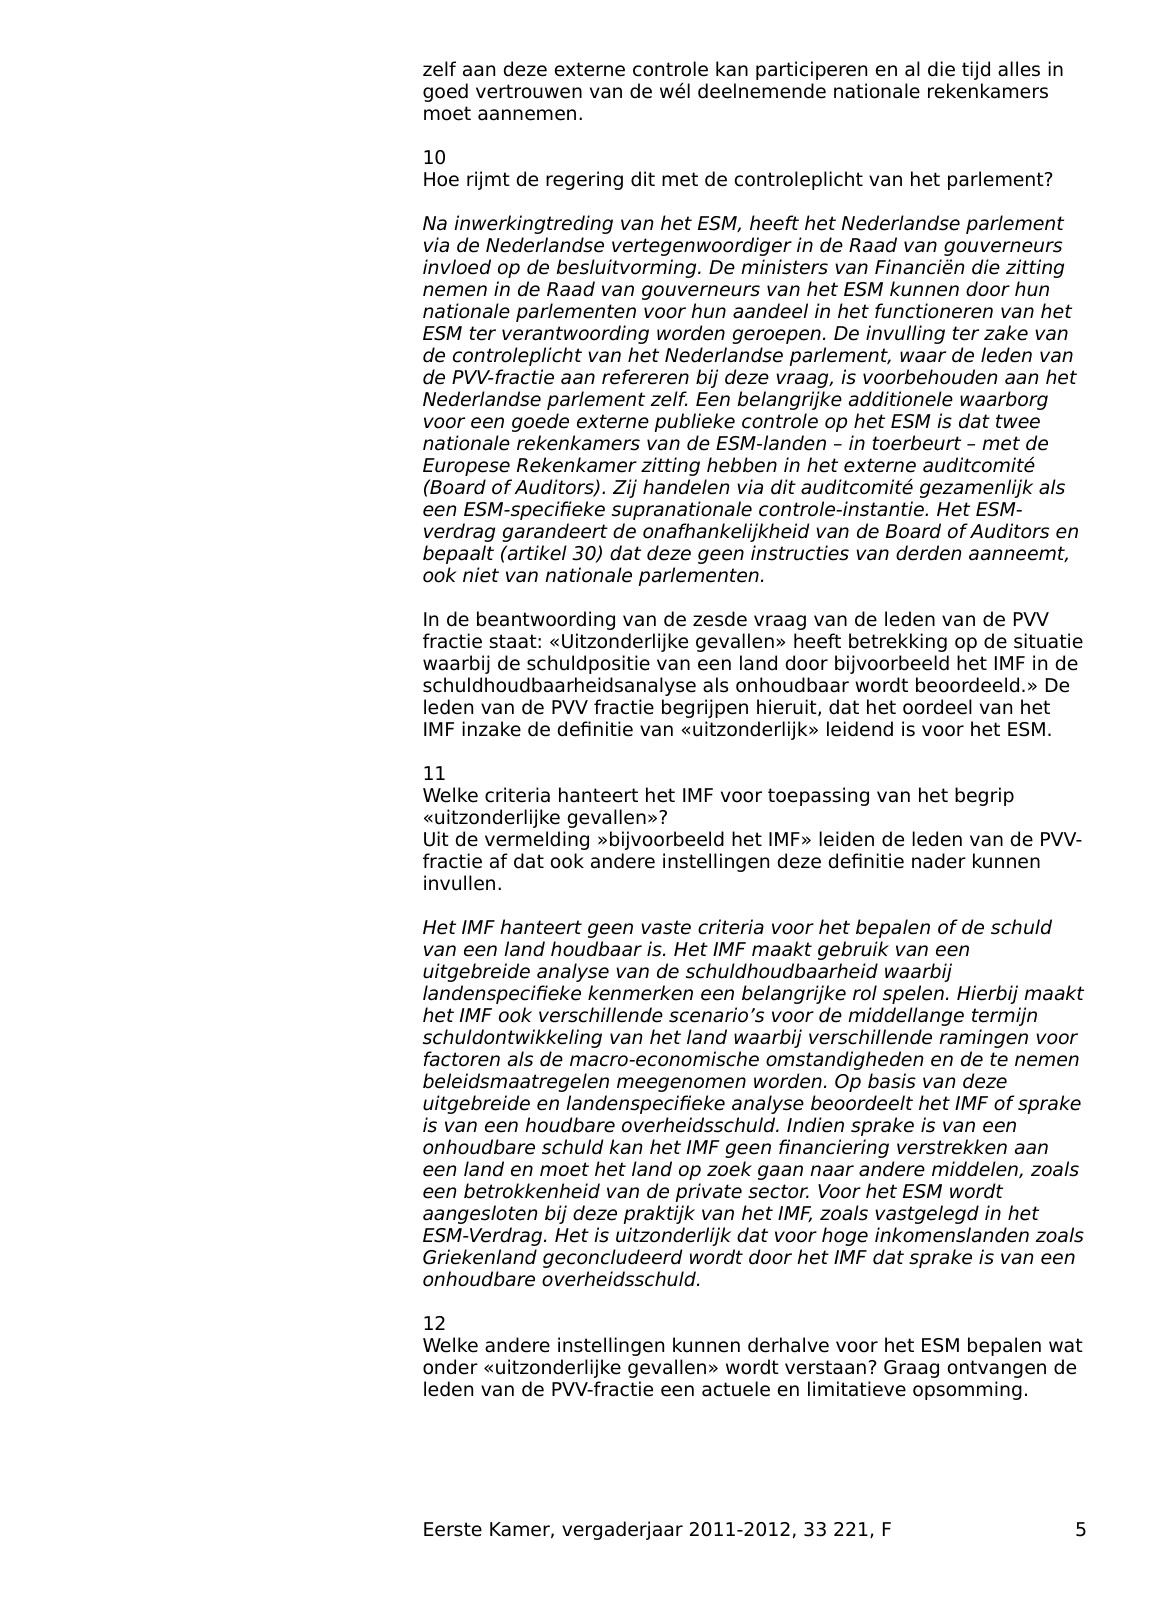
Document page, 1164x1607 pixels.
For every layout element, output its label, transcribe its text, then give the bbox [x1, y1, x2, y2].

text 12 [422, 1313, 1087, 1335]
text Het IMF hanteert geen vaste criteria voor het bepalen of de schuld van een land houdbaar is. Het IMF maakt gebruik van een uitgebreide analyse van de schuldhoudbaarheid waarbij landenspecifieke kenmerken een belangrijke rol spelen. Hierbij maakt het IMF ook verschillende scenario’s voor de middellange termijn schuldontwikkeling van het land waarbij verschillende ramingen voor factoren als de macro-economische omstandigheden en de te nemen beleidsmaatregelen meegenomen worden. Op basis van deze uitgebreide en landenspecifieke analyse beoordeelt het IMF of sprake is van een houdbare overheidsschuld. Indien sprake is van een onhoudbare schuld kan het IMF geen financiering verstrekken aan een land en moet het land op zoek gaan naar andere middelen, zoals een betrokkenheid van de private sector. Voor het ESM wordt aangesloten bij deze praktijk van het IMF, zoals vastgelegd in het ESM-Verdrag. Het is uitzonderlijk dat voor hoge inkomenslanden zoals Griekenland geconcludeerd wordt door het IMF dat sprake is van een onhoudbare overheidsschuld. [422, 917, 1087, 1291]
text Uit de vermelding »bijvoorbeeld het IMF» leiden de leden van de PVV-fractie af dat ook andere instellingen deze definitie nader kunnen invullen. [422, 829, 1087, 895]
text Hoe rijmt de regering dit met de controleplicht van het parlement? [422, 169, 1087, 191]
text In de beantwoording van de zesde vraag van de leden van de PVV fractie staat: «Uitzonderlijke gevallen» heeft betrekking op de situatie waarbij de schuldpositie van een land door bijvoorbeeld het IMF in de schuldhoudbaarheidsanalyse als onhoudbaar wordt beoordeeld.» De leden van de PVV fractie begrijpen hieruit, dat het oordeel van het IMF inzake de definitie van «uitzonderlijk» leidend is voor het ESM. [422, 609, 1087, 741]
text Welke criteria hanteert het IMF voor toepassing van het begrip «uitzonderlijke gevallen»? [422, 785, 1087, 829]
text zelf aan deze externe controle kan participeren en al die tijd alles in goed vertrouwen van de wél deelnemende nationale rekenkamers moet aannemen. [422, 59, 1087, 125]
text Welke andere instellingen kunnen derhalve voor het ESM bepalen wat onder «uitzonderlijke gevallen» wordt verstaan? Graag ontvangen de leden van de PVV-fractie een actuele en limitatieve opsomming. [422, 1335, 1087, 1401]
text 10 [422, 147, 1087, 169]
text Na inwerkingtreding van het ESM, heeft het Nederlandse parlement via de Nederlandse vertegenwoordiger in de Raad van gouverneurs invloed op de besluitvorming. De ministers van Financiën die zitting nemen in de Raad van gouverneurs van het ESM kunnen door hun nationale parlementen voor hun aandeel in het functioneren van het ESM ter verantwoording worden geroepen. De invulling ter zake van de controleplicht van het Nederlandse parlement, waar de leden van de PVV-fractie aan refereren bij deze vraag, is voorbehouden aan het Nederlandse parlement zelf. Een belangrijke additionele waarborg voor een goede externe publieke controle op het ESM is dat twee nationale rekenkamers van de ESM-landen – in toerbeurt – met de Europese Rekenkamer zitting hebben in het externe auditcomité (Board of Auditors). Zij handelen via dit auditcomité gezamenlijk als een ESM-specifieke supranationale controle-instantie. Het ESM-verdrag garandeert de onafhankelijkheid van de Board of Auditors en bepaalt (artikel 30) dat deze geen instructies van derden aanneemt, ook niet van nationale parlementen. [422, 213, 1087, 587]
text 11 [422, 763, 1087, 785]
